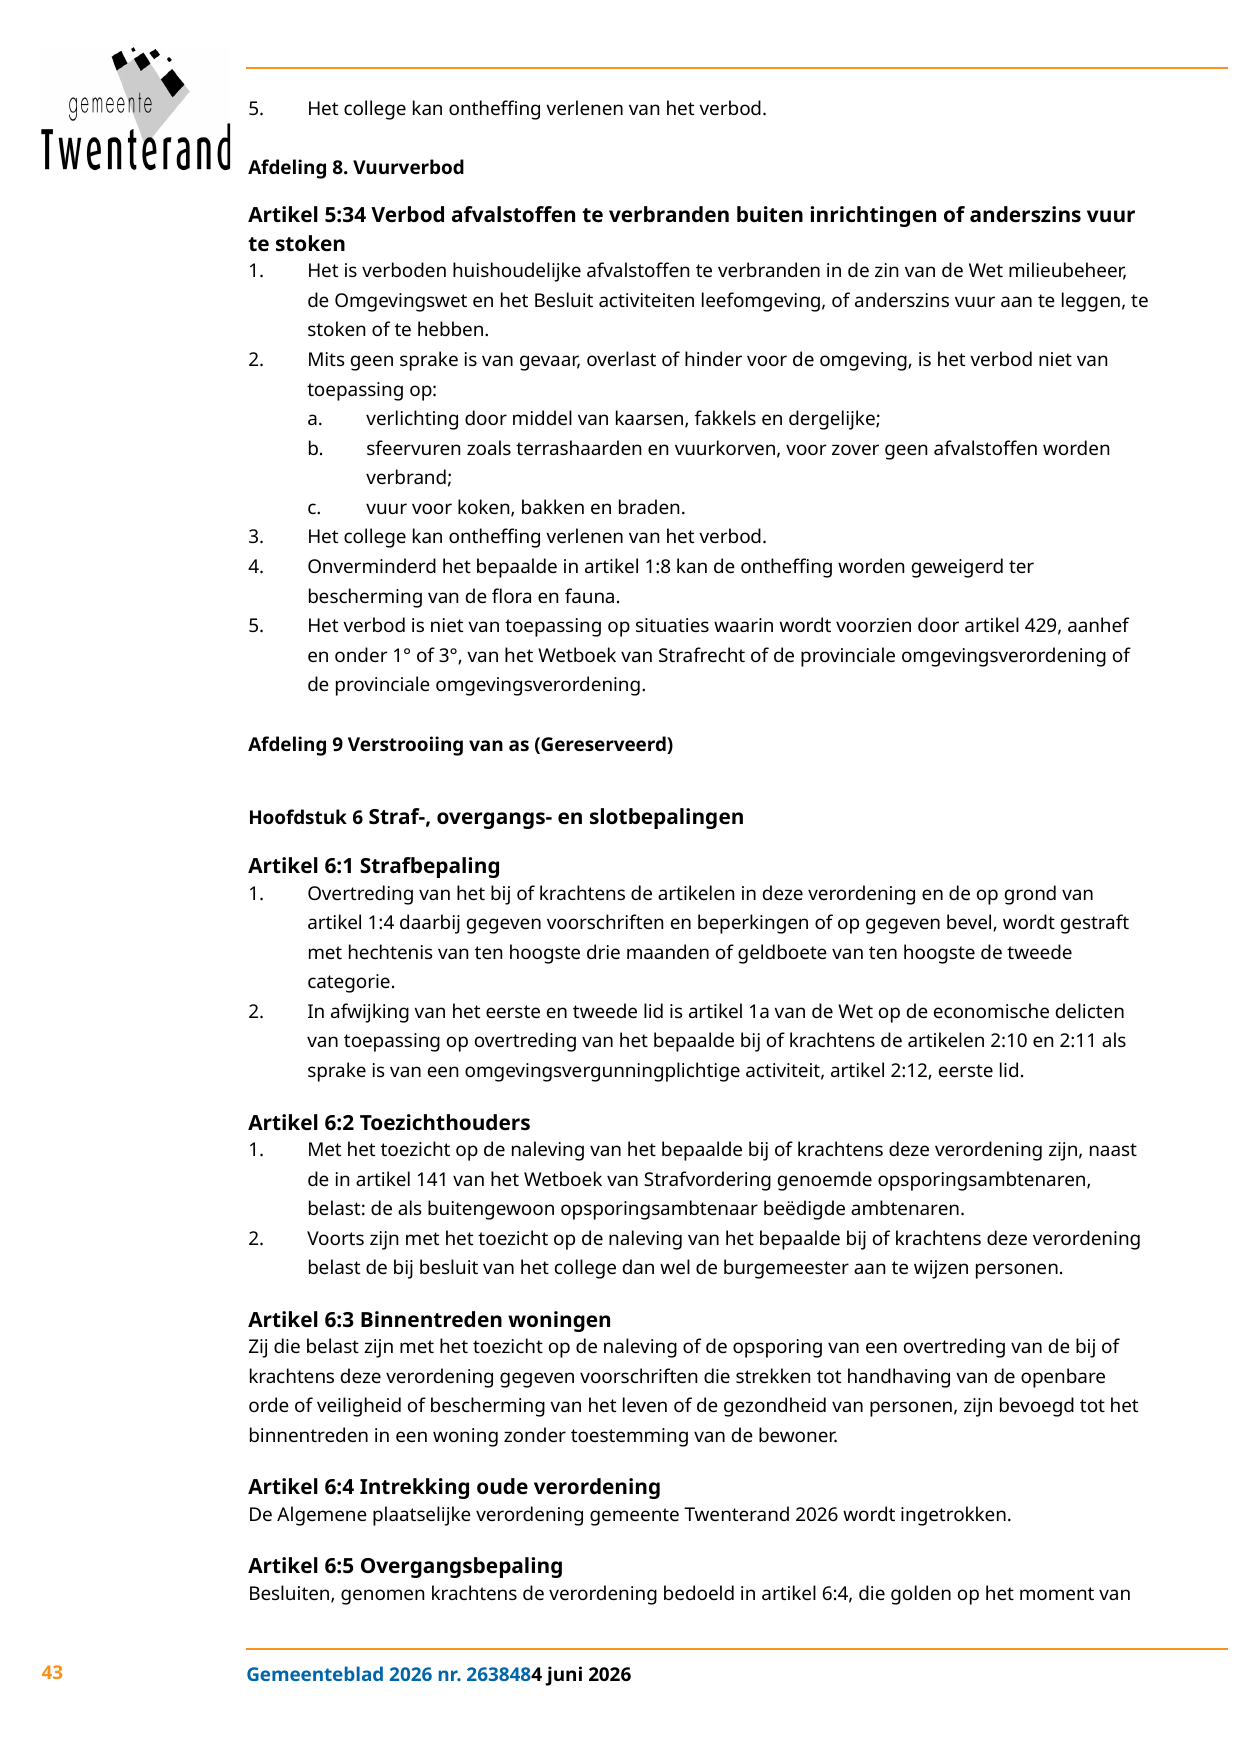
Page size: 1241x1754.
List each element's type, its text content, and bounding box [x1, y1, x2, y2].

list vuur voor koken, bakken en braden. [307, 494, 1152, 520]
list Het verbod is niet van toepassing op situaties waarin wordt voorzien door artikel 429, aanhef en onder 1° of 3°, van het Wetboek van Strafrecht of de provinciale omgevingsverordening of de provinciale omgevingsverordening. [248, 612, 1152, 697]
text Zij die belast zijn met het toezicht op de naleving of de opsporing van een overtreding van de bij of krachtens deze verordening gegeven voorschriften die strekken tot handhaving van de openbare orde of veiligheid of bescherming van het leven of de gezondheid van personen, zijn bevoegd tot het binnentreden in een woning zonder toestemming van de bewoner. [248, 1333, 1152, 1448]
text Artikel 5:34 Verbod afvalstoffen te verbranden buiten inrichtingen of anderszins vuur te stoken [248, 201, 1152, 257]
list sfeervuren zoals terrashaarden en vuurkorven, voor zover geen afvalstoffen worden verbrand; [307, 435, 1152, 490]
text Artikel 6:2 Toezichthouders [248, 1108, 1152, 1136]
list Met het toezicht op de naleving van het bepaalde bij of krachtens deze verordening zijn, naast de in artikel 141 van het Wetboek van Strafvordering genoemde opsporingsambtenaren, belast: de als buitengewoon opsporingsambtenaar beëdigde ambtenaren. [248, 1136, 1152, 1221]
picture [41, 47, 231, 172]
text De Algemene plaatselijke verordening gemeente Twenterand 2026 wordt ingetrokken. [248, 1501, 1152, 1527]
text Besluiten, genomen krachtens de verordening bedoeld in artikel 6:4, die golden op het moment van [248, 1580, 1152, 1606]
text Afdeling 8. Vuurverbod [248, 154, 1152, 180]
list Het college kan ontheffing verlenen van het verbod. [248, 524, 1152, 549]
text Artikel 6:3 Binnentreden woningen [248, 1305, 1152, 1333]
text Artikel 6:5 Overgangsbepaling [248, 1551, 1152, 1580]
list In afwijking van het eerste en tweede lid is artikel 1a van de Wet op de economische delicten van toepassing op overtreding van het bepaalde bij of krachtens de artikelen 2:10 en 2:11 als sprake is van een omgevingsvergunningplichtige activiteit, artikel 2:12, eerste lid. [248, 998, 1152, 1083]
list Voorts zijn met het toezicht op de naleving van het bepaalde bij of krachtens deze verordening belast de bij besluit van het college dan wel de burgemeester aan te wijzen personen. [248, 1225, 1152, 1280]
text Hoofdstuk 6 Straf-, overgangs- en slotbepalingen [248, 802, 1152, 831]
list Het is verboden huishoudelijke afvalstoffen te verbranden in de zin van de Wet milieubeheer, de Omgevingswet en het Besluit activiteiten leefomgeving, of anderszins vuur aan te leggen, te stoken of te hebben. [248, 257, 1152, 342]
text Afdeling 9 Verstrooiing van as (Gereserveerd) [248, 731, 1152, 756]
list Overtreding van het bij of krachtens de artikelen in deze verordening en de op grond van artikel 1:4 daarbij gegeven voorschriften en beperkingen of op gegeven bevel, wordt gestraft met hechtenis van ten hoogste drie maanden of geldboete van ten hoogste de tweede categorie. [248, 880, 1152, 994]
list Mits geen sprake is van gevaar, overlast of hinder voor de omgeving, is het verbod niet van toepassing op: [248, 346, 1152, 401]
list Het college kan ontheffing verlenen van het verbod. [248, 95, 1152, 121]
text Artikel 6:4 Intrekking oude verordening [248, 1472, 1152, 1501]
text Artikel 6:1 Strafbepaling [248, 851, 1152, 880]
list verlichting door middel van kaarsen, fakkels en dergelijke; [307, 405, 1152, 431]
list Onverminderd het bepaalde in artikel 1:8 kan de ontheffing worden geweigerd ter bescherming van de flora en fauna. [248, 553, 1152, 608]
